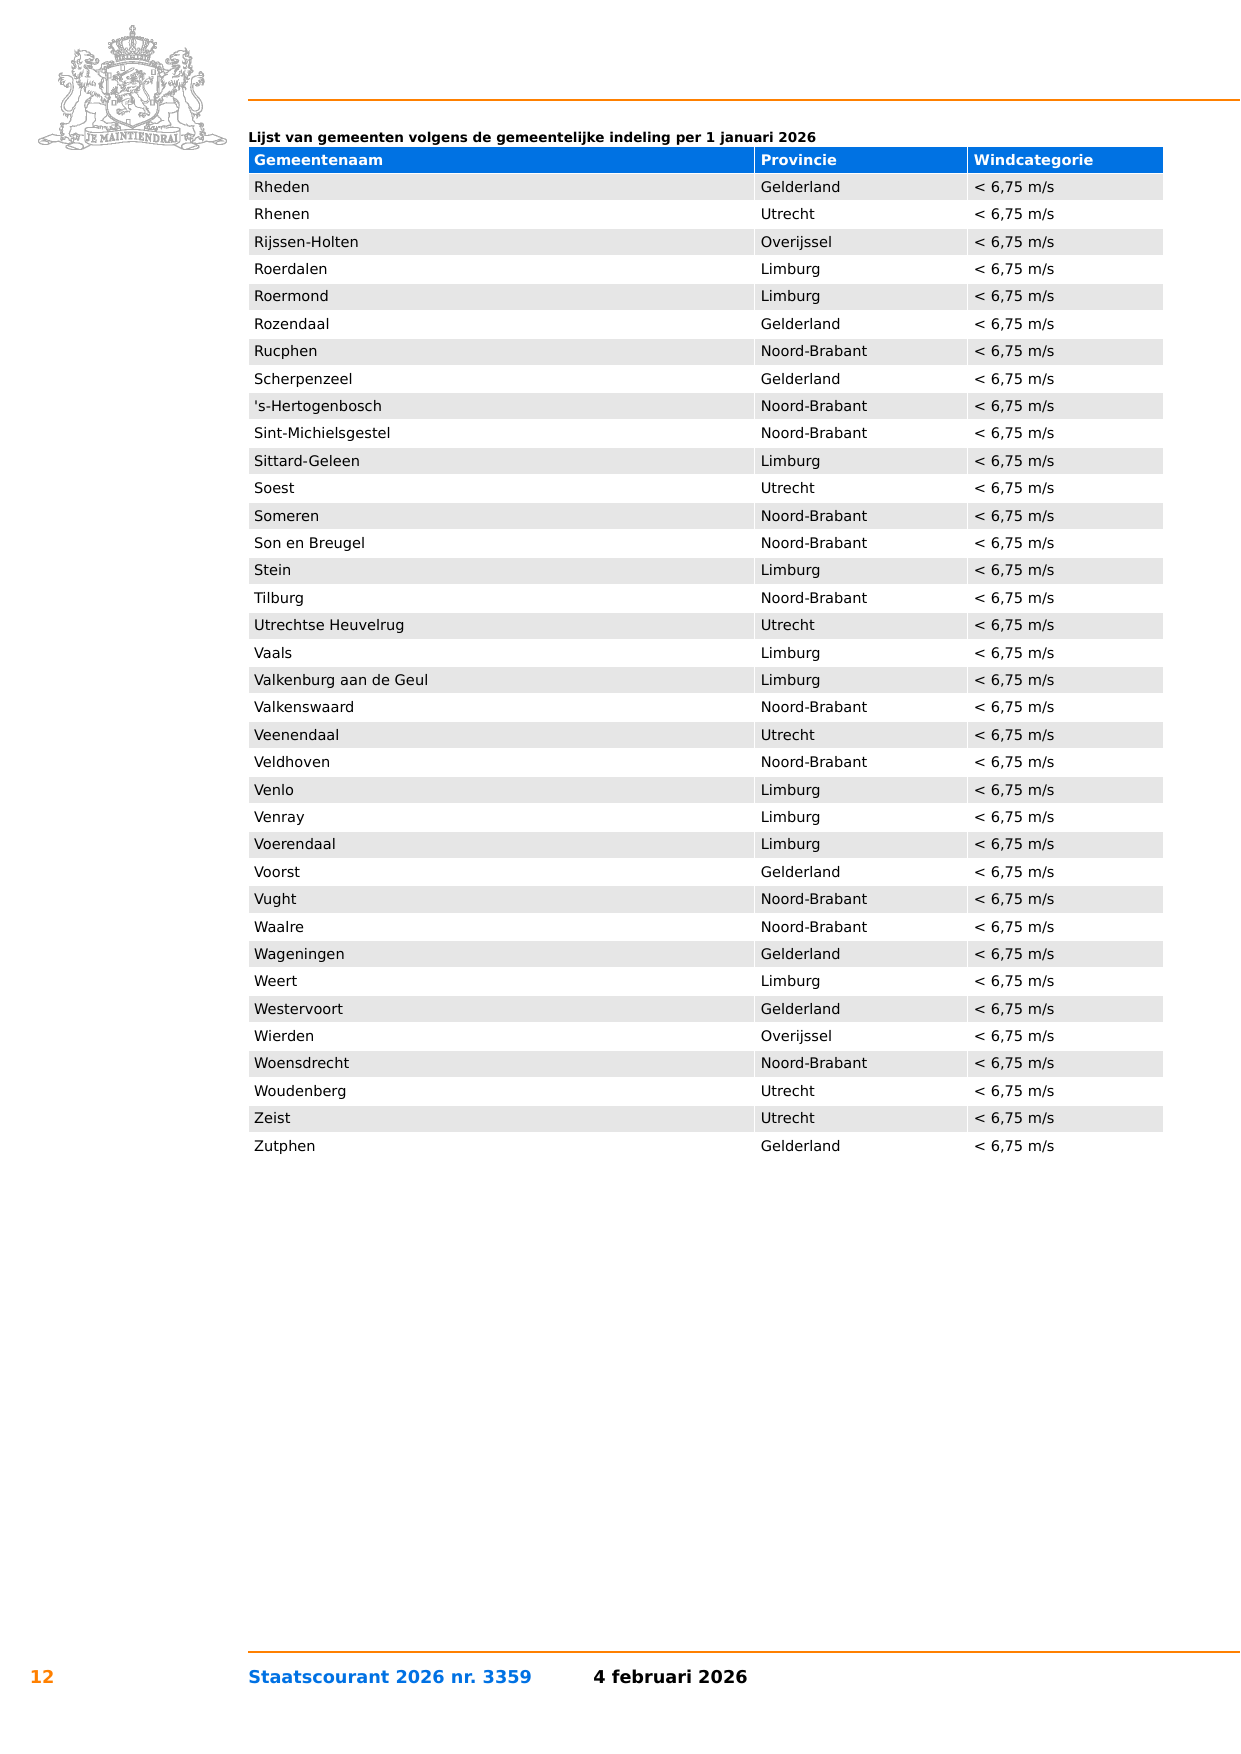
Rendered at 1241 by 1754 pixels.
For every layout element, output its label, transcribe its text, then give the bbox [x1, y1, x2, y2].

table_cell Noord-Brabant [755, 1051, 967, 1077]
table_cell Noord-Brabant [755, 421, 967, 447]
table_cell < 6,75 m/s [968, 1106, 1163, 1132]
table_cell Son en Breugel [249, 530, 754, 557]
table_cell < 6,75 m/s [968, 503, 1163, 529]
table_cell < 6,75 m/s [968, 804, 1163, 831]
table_cell < 6,75 m/s [968, 366, 1163, 392]
table_cell Stein [249, 558, 754, 584]
table_cell Gelderland [755, 311, 967, 337]
table_cell Vught [249, 886, 754, 913]
table_cell Tilburg [249, 585, 754, 611]
table_cell < 6,75 m/s [968, 859, 1163, 885]
table_cell Rijssen-Holten [249, 229, 754, 255]
table_cell < 6,75 m/s [968, 613, 1163, 639]
table_cell < 6,75 m/s [968, 311, 1163, 337]
table_cell Noord-Brabant [755, 695, 967, 721]
table_cell Valkenswaard [249, 695, 754, 721]
table_cell Overijssel [755, 1023, 967, 1050]
table_cell Scherpenzeel [249, 366, 754, 392]
table_cell Utrecht [755, 613, 967, 639]
table_cell Gelderland [755, 996, 967, 1022]
table_cell Noord-Brabant [755, 339, 967, 365]
table_cell Limburg [755, 969, 967, 995]
table_cell Noord-Brabant [755, 886, 967, 913]
table_cell Veldhoven [249, 749, 754, 776]
table_cell < 6,75 m/s [968, 996, 1163, 1022]
table_cell < 6,75 m/s [968, 640, 1163, 666]
table_cell Noord-Brabant [755, 749, 967, 776]
table_cell Rozendaal [249, 311, 754, 337]
table_cell Overijssel [755, 229, 967, 255]
table_cell Noord-Brabant [755, 914, 967, 940]
table_cell Roermond [249, 284, 754, 310]
table_cell Vaals [249, 640, 754, 666]
table_cell < 6,75 m/s [968, 1133, 1163, 1159]
table_cell Rheden [249, 174, 754, 200]
table_cell Zeist [249, 1106, 754, 1132]
table_cell Limburg [755, 804, 967, 831]
table_cell Zutphen [249, 1133, 754, 1159]
table_cell < 6,75 m/s [968, 941, 1163, 967]
table_cell Limburg [755, 667, 967, 693]
table_cell < 6,75 m/s [968, 667, 1163, 693]
table_cell < 6,75 m/s [968, 722, 1163, 748]
table_cell Gelderland [755, 366, 967, 392]
table_cell Utrecht [755, 201, 967, 228]
table_cell Gelderland [755, 174, 967, 200]
table_cell Utrecht [755, 475, 967, 502]
table_cell < 6,75 m/s [968, 1051, 1163, 1077]
table_cell Windcategorie [968, 147, 1163, 173]
table_cell < 6,75 m/s [968, 1078, 1163, 1104]
table_cell < 6,75 m/s [968, 393, 1163, 419]
table_cell Waalre [249, 914, 754, 940]
table_cell 's-Hertogenbosch [249, 393, 754, 419]
table_cell Roerdalen [249, 256, 754, 283]
table_cell Soest [249, 475, 754, 502]
table_cell Limburg [755, 558, 967, 584]
table_cell Noord-Brabant [755, 585, 967, 611]
table_cell < 6,75 m/s [968, 284, 1163, 310]
table_cell Westervoort [249, 996, 754, 1022]
table_cell Wierden [249, 1023, 754, 1050]
table_cell Gemeentenaam [249, 147, 754, 173]
table_cell Sittard-Geleen [249, 448, 754, 474]
table_cell < 6,75 m/s [968, 475, 1163, 502]
table_cell Utrecht [755, 1078, 967, 1104]
table_cell Utrechtse Heuvelrug [249, 613, 754, 639]
table_cell Sint-Michielsgestel [249, 421, 754, 447]
table_cell Gelderland [755, 859, 967, 885]
table_header Lijst van gemeenten volgens de gemeentelijke indeling per 1 januari 2026 [248, 130, 1163, 146]
table_cell Rhenen [249, 201, 754, 228]
table_cell < 6,75 m/s [968, 530, 1163, 557]
table_cell Provincie [755, 147, 967, 173]
table_cell Limburg [755, 640, 967, 666]
table_cell Voorst [249, 859, 754, 885]
table_cell Utrecht [755, 1106, 967, 1132]
table_cell Veenendaal [249, 722, 754, 748]
table_cell < 6,75 m/s [968, 749, 1163, 776]
table_cell < 6,75 m/s [968, 339, 1163, 365]
table_cell Valkenburg aan de Geul [249, 667, 754, 693]
table_cell Gelderland [755, 1133, 967, 1159]
table_cell < 6,75 m/s [968, 832, 1163, 858]
table_cell < 6,75 m/s [968, 229, 1163, 255]
table_cell < 6,75 m/s [968, 914, 1163, 940]
table_cell < 6,75 m/s [968, 421, 1163, 447]
table_cell Voerendaal [249, 832, 754, 858]
table_cell < 6,75 m/s [968, 695, 1163, 721]
table_cell < 6,75 m/s [968, 256, 1163, 283]
table_cell Venlo [249, 777, 754, 803]
table_cell Gelderland [755, 941, 967, 967]
table_cell < 6,75 m/s [968, 886, 1163, 913]
table_cell < 6,75 m/s [968, 585, 1163, 611]
table_cell Wageningen [249, 941, 754, 967]
picture [38, 25, 227, 150]
table_cell Woensdrecht [249, 1051, 754, 1077]
table_cell Limburg [755, 832, 967, 858]
table_cell < 6,75 m/s [968, 558, 1163, 584]
table_cell Venray [249, 804, 754, 831]
table_cell Noord-Brabant [755, 530, 967, 557]
table_cell Limburg [755, 777, 967, 803]
table_cell Rucphen [249, 339, 754, 365]
table_cell Noord-Brabant [755, 503, 967, 529]
table_cell Limburg [755, 284, 967, 310]
table_cell < 6,75 m/s [968, 1023, 1163, 1050]
table_cell < 6,75 m/s [968, 201, 1163, 228]
table_cell < 6,75 m/s [968, 448, 1163, 474]
table_cell Weert [249, 969, 754, 995]
table_cell Limburg [755, 448, 967, 474]
table_cell Utrecht [755, 722, 967, 748]
table_cell < 6,75 m/s [968, 969, 1163, 995]
table_cell < 6,75 m/s [968, 174, 1163, 200]
table_cell Noord-Brabant [755, 393, 967, 419]
table_cell < 6,75 m/s [968, 777, 1163, 803]
table_cell Someren [249, 503, 754, 529]
table_cell Woudenberg [249, 1078, 754, 1104]
table_cell Limburg [755, 256, 967, 283]
